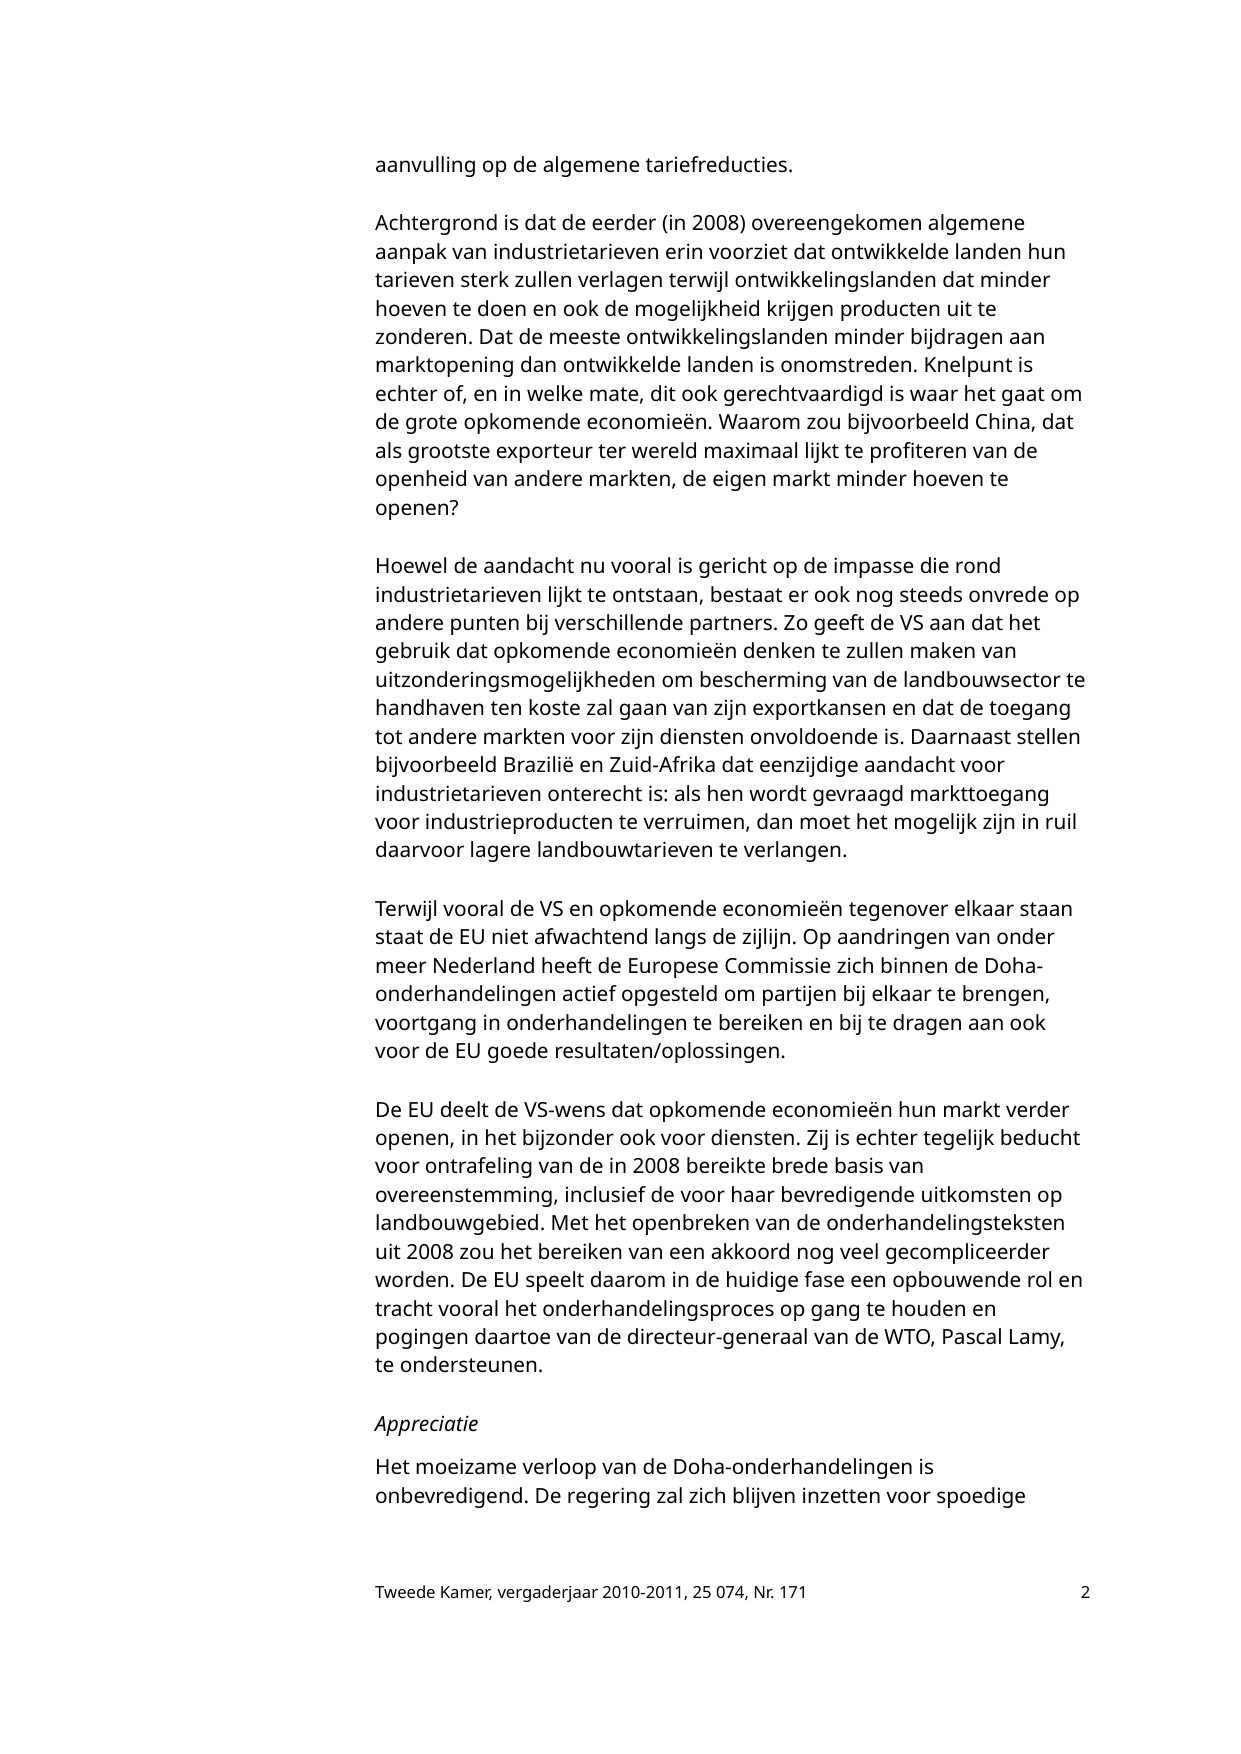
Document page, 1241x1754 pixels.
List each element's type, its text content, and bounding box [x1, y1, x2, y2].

text aanvulling op de algemene tariefreducties. [375, 150, 1090, 178]
text De EU deelt de VS-wens dat opkomende economieën hun markt verder openen, in het bijzonder ook voor diensten. Zij is echter tegelijk beducht voor ontrafeling van de in 2008 bereikte brede basis van overeenstemming, inclusief de voor haar bevredigende uitkomsten op landbouwgebied. Met het openbreken van de onderhandelingsteksten uit 2008 zou het bereiken van een akkoord nog veel gecompliceerder worden. De EU speelt daarom in de huidige fase een opbouwende rol en tracht vooral het onderhandelingsproces op gang te houden en pogingen daartoe van de directeur-generaal van de WTO, Pascal Lamy, te ondersteunen. [375, 1095, 1090, 1379]
text Appreciatie [375, 1409, 1090, 1437]
text Achtergrond is dat de eerder (in 2008) overeengekomen algemene aanpak van industrietarieven erin voorziet dat ontwikkelde landen hun tarieven sterk zullen verlagen terwijl ontwikkelingslanden dat minder hoeven te doen en ook de mogelijkheid krijgen producten uit te zonderen. Dat de meeste ontwikkelingslanden minder bijdragen aan marktopening dan ontwikkelde landen is onomstreden. Knelpunt is echter of, en in welke mate, dit ook gerechtvaardigd is waar het gaat om de grote opkomende economieën. Waarom zou bijvoorbeeld China, dat als grootste exporteur ter wereld maximaal lijkt te profiteren van de openheid van andere markten, de eigen markt minder hoeven te openen? [375, 208, 1090, 521]
text Hoewel de aandacht nu vooral is gericht op de impasse die rond industrietarieven lijkt te ontstaan, bestaat er ook nog steeds onvrede op andere punten bij verschillende partners. Zo geeft de VS aan dat het gebruik dat opkomende economieën denken te zullen maken van uitzonderingsmogelijkheden om bescherming van de landbouwsector te handhaven ten koste zal gaan van zijn exportkansen en dat de toegang tot andere markten voor zijn diensten onvoldoende is. Daarnaast stellen bijvoorbeeld Brazilië en Zuid-Afrika dat eenzijdige aandacht voor industrietarieven onterecht is: als hen wordt gevraagd markttoegang voor industrieproducten te verruimen, dan moet het mogelijk zijn in ruil daarvoor lagere landbouwtarieven te verlangen. [375, 551, 1090, 864]
text Het moeizame verloop van de Doha-onderhandelingen is onbevredigend. De regering zal zich blijven inzetten voor spoedige [375, 1452, 1090, 1509]
text Terwijl vooral de VS en opkomende economieën tegenover elkaar staan staat de EU niet afwachtend langs de zijlijn. Op aandringen van onder meer Nederland heeft de Europese Commissie zich binnen de Doha-onderhandelingen actief opgesteld om partijen bij elkaar te brengen, voortgang in onderhandelingen te bereiken en bij te dragen aan ook voor de EU goede resultaten/oplossingen. [375, 894, 1090, 1065]
